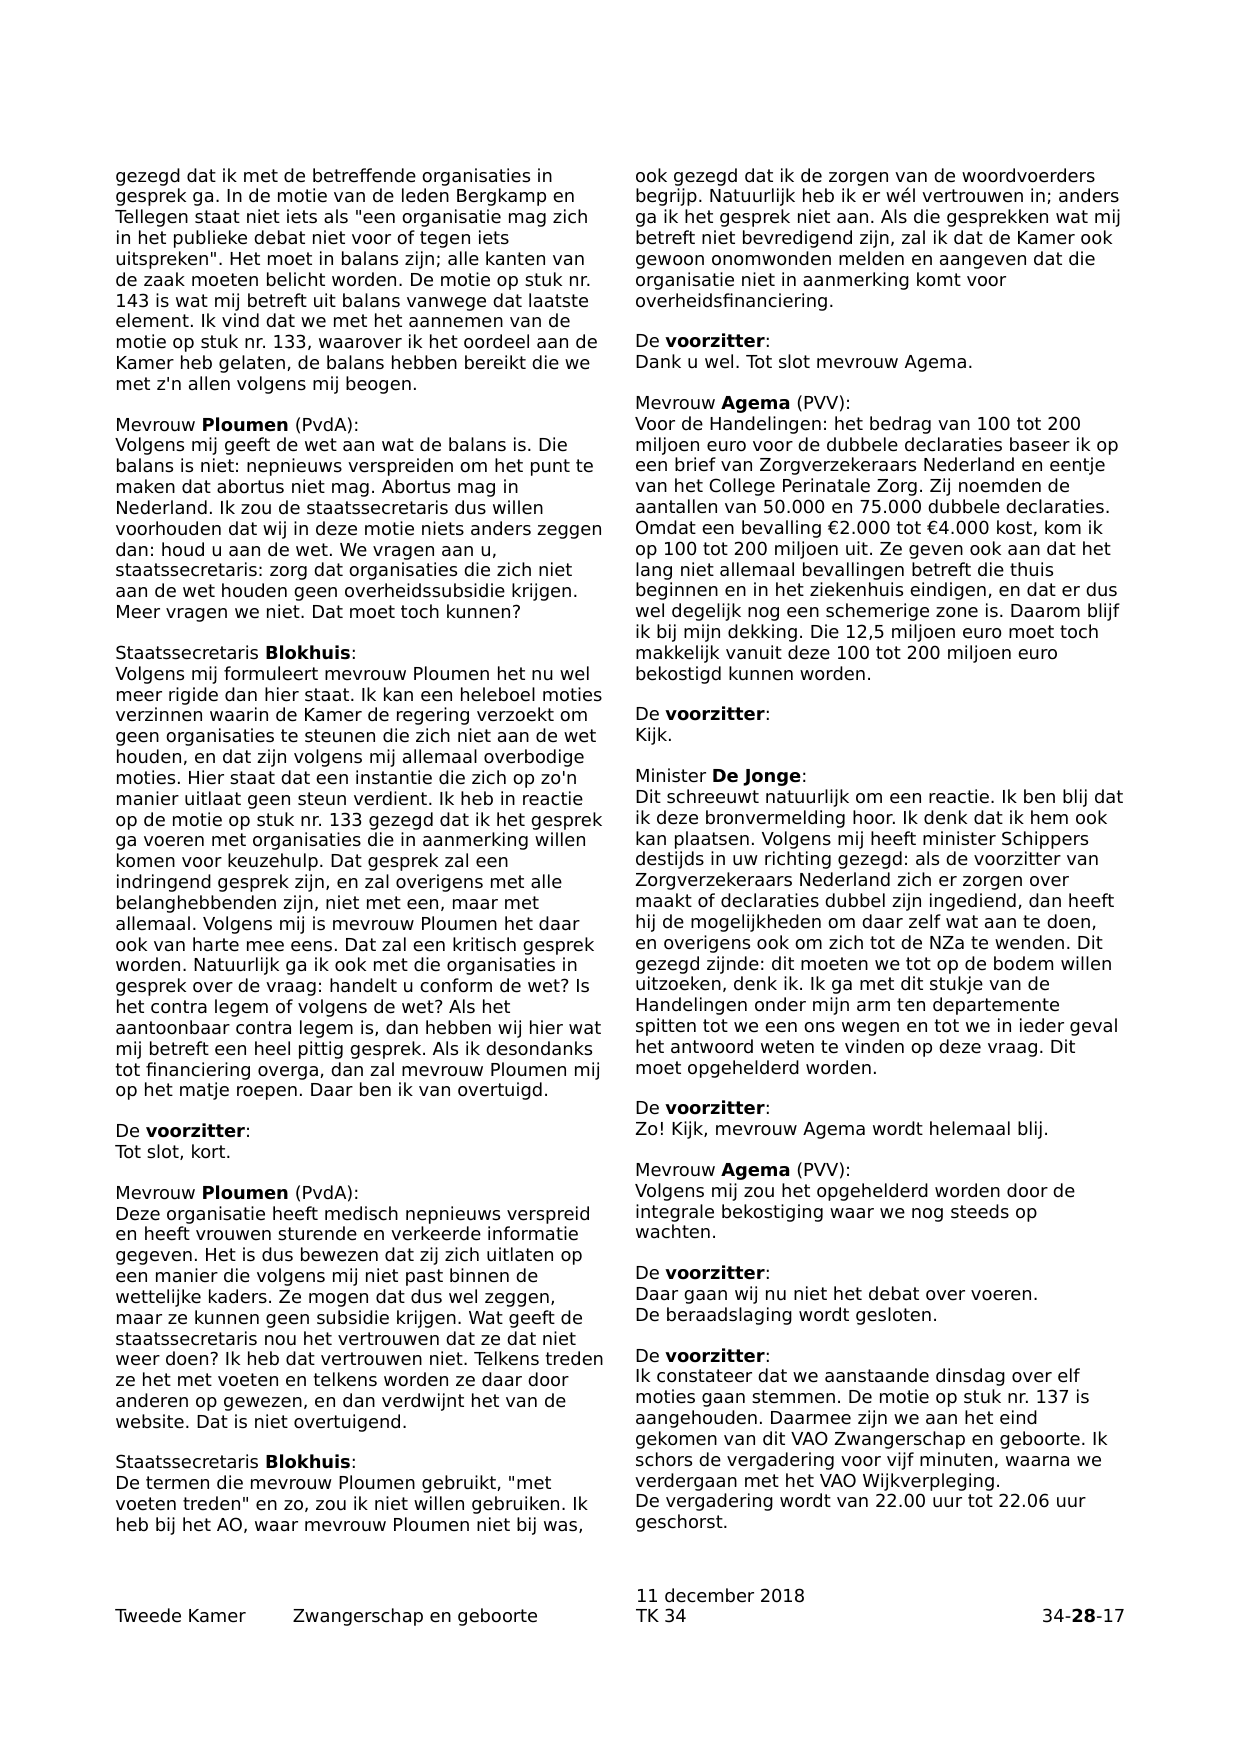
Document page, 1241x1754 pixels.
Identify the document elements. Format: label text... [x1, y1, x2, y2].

text Kijk. [635, 725, 1125, 746]
text ook gezegd dat ik de zorgen van de woordvoerders begrijp. Natuurlijk heb ik er wél vertrouwen in; anders ga ik het gesprek niet aan. Als die gesprekken wat mij betreft niet bevredigend zijn, zal ik dat de Kamer ook gewoon onomwonden melden en aangeven dat die organisatie niet in aanmerking komt voor overheidsfinanciering. [635, 165, 1125, 311]
text Voor de Handelingen: het bedrag van 100 tot 200 miljoen euro voor de dubbele declaraties baseer ik op een brief van Zorgverzekeraars Nederland en eentje van het College Perinatale Zorg. Zij noemden de aantallen van 50.000 en 75.000 dubbele declaraties. Omdat een bevalling €2.000 tot €4.000 kost, kom ik op 100 tot 200 miljoen uit. Ze geven ook aan dat het lang niet allemaal bevallingen betreft die thuis beginnen en in het ziekenhuis eindigen, en dat er dus wel degelijk nog een schemerige zone is. Daarom blijf ik bij mijn dekking. Die 12,5 miljoen euro moet toch makkelijk vanuit deze 100 tot 200 miljoen euro bekostigd kunnen worden. [635, 413, 1125, 684]
text Mevrouw Agema (PVV): [635, 1160, 1125, 1181]
text Deze organisatie heeft medisch nepnieuws verspreid en heeft vrouwen sturende en verkeerde informatie gegeven. Het is dus bewezen dat zij zich uitlaten op een manier die volgens mij niet past binnen de wettelijke kaders. Ze mogen dat dus wel zeggen, maar ze kunnen geen subsidie krijgen. Wat geeft de staatssecretaris nou het vertrouwen dat ze dat niet weer doen? Ik heb dat vertrouwen niet. Telkens treden ze het met voeten en telkens worden ze daar door anderen op gewezen, en dan verdwijnt het van de website. Dat is niet overtuigend. [115, 1203, 605, 1432]
text De vergadering wordt van 22.00 uur tot 22.06 uur geschorst. [635, 1491, 1125, 1533]
text Tot slot, kort. [115, 1142, 605, 1162]
text Mevrouw Agema (PVV): [635, 393, 1125, 413]
text Ik constateer dat we aanstaande dinsdag over elf moties gaan stemmen. De motie op stuk nr. 137 is aangehouden. Daarmee zijn we aan het eind gekomen van dit VAO Zwangerschap en geboorte. Ik schors de vergadering voor vijf minuten, waarna we verdergaan met het VAO Wijkverpleging. [635, 1366, 1125, 1491]
text De voorzitter: [635, 704, 1125, 725]
text De voorzitter: [635, 1098, 1125, 1119]
text De termen die mevrouw Ploumen gebruikt, "met voeten treden" en zo, zou ik niet willen gebruiken. Ik heb bij het AO, waar mevrouw Ploumen niet bij was, [115, 1473, 605, 1536]
text Volgens mij zou het opgehelderd worden door de integrale bekostiging waar we nog steeds op wachten. [635, 1181, 1125, 1243]
text Staatssecretaris Blokhuis: [115, 1452, 605, 1473]
text Zo! Kijk, mevrouw Agema wordt helemaal blij. [635, 1119, 1125, 1140]
text Daar gaan wij nu niet het debat over voeren. [635, 1284, 1125, 1304]
text Minister De Jonge: [635, 766, 1125, 787]
text De beraadslaging wordt gesloten. [635, 1304, 1125, 1325]
text Mevrouw Ploumen (PvdA): [115, 1182, 605, 1203]
text Volgens mij formuleert mevrouw Ploumen het nu wel meer rigide dan hier staat. Ik kan een heleboel moties verzinnen waarin de Kamer de regering verzoekt om geen organisaties te steunen die zich niet aan de wet houden, en dat zijn volgens mij allemaal overbodige moties. Hier staat dat een instantie die zich op zo'n manier uitlaat geen steun verdient. Ik heb in reactie op de motie op stuk nr. 133 gezegd dat ik het gesprek ga voeren met organisaties die in aanmerking willen komen voor keuzehulp. Dat gesprek zal een indringend gesprek zijn, en zal overigens met alle belanghebbenden zijn, niet met een, maar met allemaal. Volgens mij is mevrouw Ploumen het daar ook van harte mee eens. Dat zal een kritisch gesprek worden. Natuurlijk ga ik ook met die organisaties in gesprek over de vraag: handelt u conform de wet? Is het contra legem of volgens de wet? Als het aantoonbaar contra legem is, dan hebben wij hier wat mij betreft een heel pittig gesprek. Als ik desondanks tot financiering overga, dan zal mevrouw Ploumen mij op het matje roepen. Daar ben ik van overtuigd. [115, 663, 605, 1101]
text Dit schreeuwt natuurlijk om een reactie. Ik ben blij dat ik deze bronvermelding hoor. Ik denk dat ik hem ook kan plaatsen. Volgens mij heeft minister Schippers destijds in uw richting gezegd: als de voorzitter van Zorgverzekeraars Nederland zich er zorgen over maakt of declaraties dubbel zijn ingediend, dan heeft hij de mogelijkheden om daar zelf wat aan te doen, en overigens ook om zich tot de NZa te wenden. Dit gezegd zijnde: dit moeten we tot op de bodem willen uitzoeken, denk ik. Ik ga met dit stukje van de Handelingen onder mijn arm ten departemente spitten tot we een ons wegen en tot we in ieder geval het antwoord weten te vinden op deze vraag. Dit moet opgehelderd worden. [635, 787, 1125, 1078]
text Mevrouw Ploumen (PvdA): [115, 414, 605, 435]
text Staatssecretaris Blokhuis: [115, 643, 605, 663]
text De voorzitter: [635, 1345, 1125, 1366]
text Volgens mij geeft de wet aan wat de balans is. Die balans is niet: nepnieuws verspreiden om het punt te maken dat abortus niet mag. Abortus mag in Nederland. Ik zou de staatssecretaris dus willen voorhouden dat wij in deze motie niets anders zeggen dan: houd u aan de wet. We vragen aan u, staatssecretaris: zorg dat organisaties die zich niet aan de wet houden geen overheidssubsidie krijgen. Meer vragen we niet. Dat moet toch kunnen? [115, 435, 605, 623]
text De voorzitter: [635, 331, 1125, 352]
text De voorzitter: [115, 1121, 605, 1142]
text Dank u wel. Tot slot mevrouw Agema. [635, 352, 1125, 373]
text gezegd dat ik met de betreffende organisaties in gesprek ga. In de motie van de leden Bergkamp en Tellegen staat niet iets als "een organisatie mag zich in het publieke debat niet voor of tegen iets uitspreken". Het moet in balans zijn; alle kanten van de zaak moeten belicht worden. De motie op stuk nr. 143 is wat mij betreft uit balans vanwege dat laatste element. Ik vind dat we met het aannemen van de motie op stuk nr. 133, waarover ik het oordeel aan de Kamer heb gelaten, de balans hebben bereikt die we met z'n allen volgens mij beogen. [115, 165, 605, 394]
text De voorzitter: [635, 1263, 1125, 1284]
